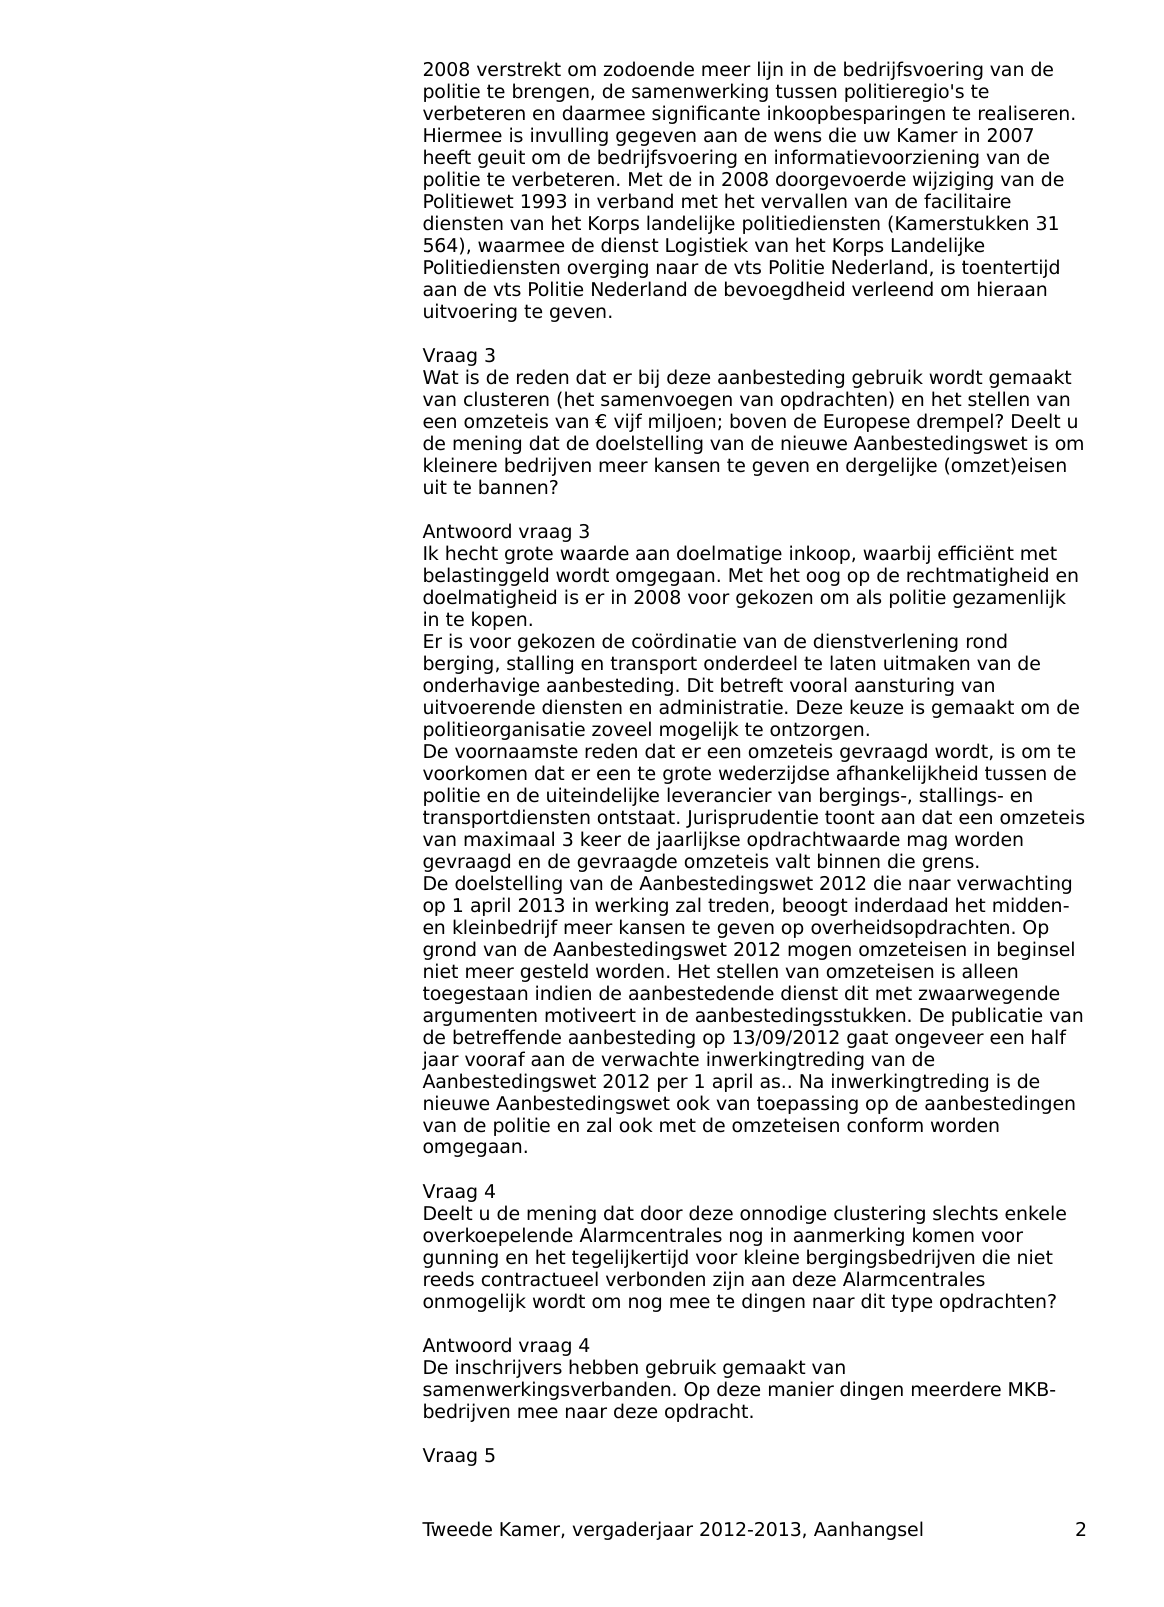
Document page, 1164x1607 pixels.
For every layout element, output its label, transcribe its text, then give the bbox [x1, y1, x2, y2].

text De doelstelling van de Aanbestedingswet 2012 die naar verwachting op 1 april 2013 in werking zal treden, beoogt inderdaad het midden- en kleinbedrijf meer kansen te geven op overheidsopdrachten. Op grond van de Aanbestedingswet 2012 mogen omzeteisen in beginsel niet meer gesteld worden. Het stellen van omzeteisen is alleen toegestaan indien de aanbestedende dienst dit met zwaarwegende argumenten motiveert in de aanbestedingsstukken. De publicatie van de betreffende aanbesteding op 13/09/2012 gaat ongeveer een half jaar vooraf aan de verwachte inwerkingtreding van de Aanbestedingswet 2012 per 1 april as.. Na inwerkingtreding is de nieuwe Aanbestedingswet ook van toepassing op de aanbestedingen van de politie en zal ook met de omzeteisen conform worden omgegaan. [422, 873, 1087, 1158]
text Ik hecht grote waarde aan doelmatige inkoop, waarbij efficiënt met belastinggeld wordt omgegaan. Met het oog op de rechtmatigheid en doelmatigheid is er in 2008 voor gekozen om als politie gezamenlijk in te kopen. [422, 543, 1087, 631]
text Antwoord vraag 3 [422, 521, 1087, 543]
text Antwoord vraag 4 [422, 1335, 1087, 1357]
text De inschrijvers hebben gebruik gemaakt van samenwerkingsverbanden. Op deze manier dingen meerdere MKB-bedrijven mee naar deze opdracht. [422, 1357, 1087, 1423]
text 2008 verstrekt om zodoende meer lijn in de bedrijfsvoering van de politie te brengen, de samenwerking tussen politieregio's te verbeteren en daarmee significante inkoopbesparingen te realiseren. [422, 59, 1087, 125]
text Er is voor gekozen de coördinatie van de dienstverlening rond berging, stalling en transport onderdeel te laten uitmaken van de onderhavige aanbesteding. Dit betreft vooral aansturing van uitvoerende diensten en administratie. Deze keuze is gemaakt om de politieorganisatie zoveel mogelijk te ontzorgen. [422, 631, 1087, 741]
text Vraag 4 [422, 1181, 1087, 1203]
text Deelt u de mening dat door deze onnodige clustering slechts enkele overkoepelende Alarmcentrales nog in aanmerking komen voor gunning en het tegelijkertijd voor kleine bergingsbedrijven die niet reeds contractueel verbonden zijn aan deze Alarmcentrales onmogelijk wordt om nog mee te dingen naar dit type opdrachten? [422, 1203, 1087, 1312]
text Hiermee is invulling gegeven aan de wens die uw Kamer in 2007 heeft geuit om de bedrijfsvoering en informatievoorziening van de politie te verbeteren. Met de in 2008 doorgevoerde wijziging van de Politiewet 1993 in verband met het vervallen van de facilitaire diensten van het Korps landelijke politiediensten (Kamerstukken 31 564), waarmee de dienst Logistiek van het Korps Landelijke Politiediensten overging naar de vts Politie Nederland, is toentertijd aan de vts Politie Nederland de bevoegdheid verleend om hieraan uitvoering te geven. [422, 125, 1087, 323]
text Vraag 3 [422, 345, 1087, 367]
text Vraag 5 [422, 1445, 1087, 1467]
text Wat is de reden dat er bij deze aanbesteding gebruik wordt gemaakt van clusteren (het samenvoegen van opdrachten) en het stellen van een omzeteis van € vijf miljoen; boven de Europese drempel? Deelt u de mening dat de doelstelling van de nieuwe Aanbestedingswet is om kleinere bedrijven meer kansen te geven en dergelijke (omzet)eisen uit te bannen? [422, 367, 1087, 499]
text De voornaamste reden dat er een omzeteis gevraagd wordt, is om te voorkomen dat er een te grote wederzijdse afhankelijkheid tussen de politie en de uiteindelijke leverancier van bergings-, stallings- en transportdiensten ontstaat. Jurisprudentie toont aan dat een omzeteis van maximaal 3 keer de jaarlijkse opdrachtwaarde mag worden gevraagd en de gevraagde omzeteis valt binnen die grens. [422, 741, 1087, 873]
